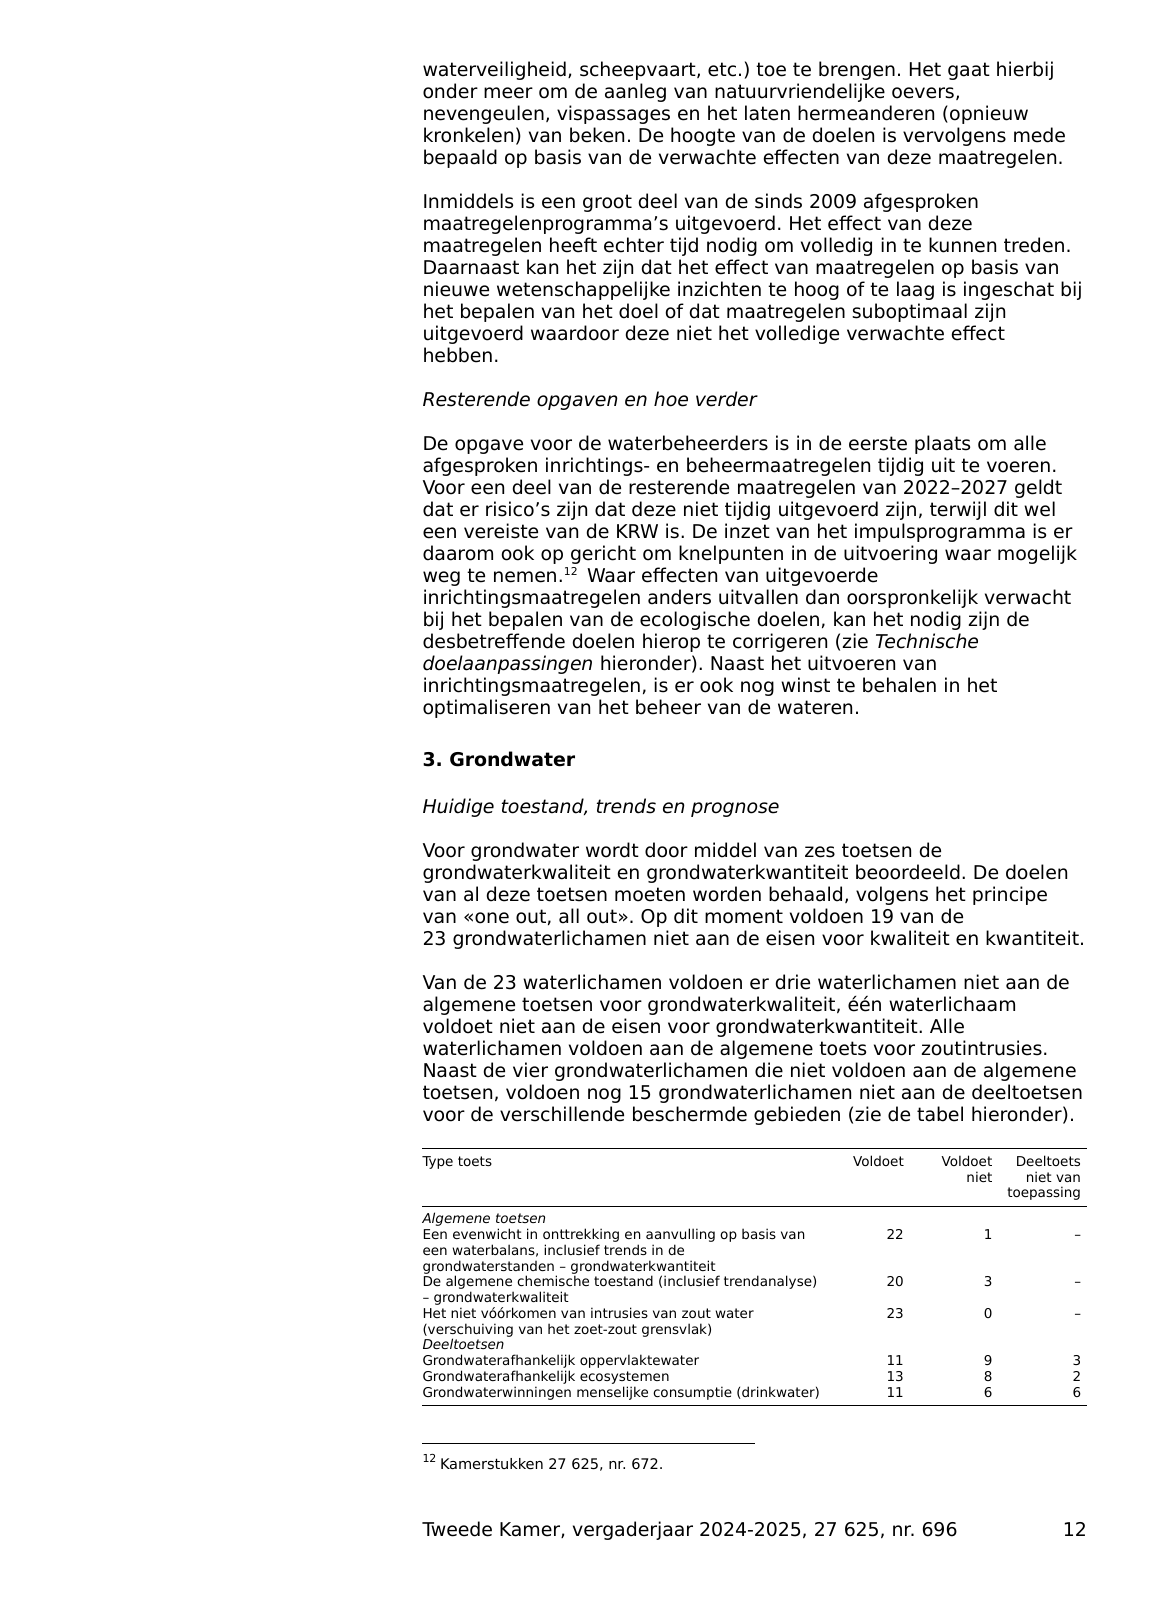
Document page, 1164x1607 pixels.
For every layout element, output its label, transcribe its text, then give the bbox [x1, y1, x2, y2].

table_header Type toets [422, 1149, 821, 1206]
text De opgave voor de waterbeheerders is in de eerste plaats om alle afgesproken inrichtings- en beheermaatregelen tijdig uit te voeren. Voor een deel van de resterende maatregelen van 2022–2027 geldt dat er risico’s zijn dat deze niet tijdig uitgevoerd zijn, terwijl dit wel een vereiste van de KRW is. De inzet van het impulsprogramma is er daarom ook op gericht om knelpunten in de uitvoering waar mogelijk weg te nemen. Waar effecten van uitgevoerde inrichtingsmaatregelen anders uitvallen dan oorspronkelijk verwacht bij het bepalen van de ecologische doelen, kan het nodig zijn de desbetreffende doelen hierop te corrigeren (zie Technische doelaanpassingen hieronder). Naast het uitvoeren van inrichtingsmaatregelen, is er ook nog winst te behalen in het optimaliseren van het beheer van de wateren. [422, 433, 1087, 719]
table_cell 3 [998, 1353, 1087, 1369]
table_cell Algemene toetsen [422, 1207, 1087, 1227]
table_cell De algemene chemische toestand (inclusief trendanalyse) – grondwaterkwaliteit [422, 1274, 821, 1306]
table_cell – [998, 1306, 1087, 1337]
table_cell Grondwaterafhankelijk oppervlaktewater [422, 1353, 821, 1369]
text waterveiligheid, scheepvaart, etc.) toe te brengen. Het gaat hierbij onder meer om de aanleg van natuurvriendelijke oevers, nevengeulen, vispassages en het laten hermeanderen (opnieuw kronkelen) van beken. De hoogte van de doelen is vervolgens mede bepaald op basis van de verwachte effecten van deze maatregelen. [422, 59, 1087, 169]
table_cell 11 [821, 1353, 909, 1369]
table_header Deeltoets niet van toepassing [998, 1149, 1087, 1206]
table_cell 6 [910, 1384, 998, 1405]
table_cell – [998, 1227, 1087, 1274]
table_cell Het niet vóórkomen van intrusies van zout water (verschuiving van het zoet-zout grensvlak) [422, 1306, 821, 1337]
table_cell 8 [910, 1369, 998, 1384]
subtitle Resterende opgaven en hoe verder [422, 389, 1087, 411]
table_cell 1 [910, 1227, 998, 1274]
table_cell 20 [821, 1274, 909, 1306]
text Inmiddels is een groot deel van de sinds 2009 afgesproken maatregelenprogramma’s uitgevoerd. Het effect van deze maatregelen heeft echter tijd nodig om volledig in te kunnen treden. Daarnaast kan het zijn dat het effect van maatregelen op basis van nieuwe wetenschappelijke inzichten te hoog of te laag is ingeschat bij het bepalen van het doel of dat maatregelen suboptimaal zijn uitgevoerd waardoor deze niet het volledige verwachte effect hebben. [422, 191, 1087, 367]
table_cell 9 [910, 1353, 998, 1369]
table_cell 0 [910, 1306, 998, 1337]
table_header Voldoet [821, 1149, 909, 1206]
subtitle Huidige toestand, trends en prognose [422, 796, 1087, 818]
table_cell 22 [821, 1227, 909, 1274]
table_cell Een evenwicht in onttrekking en aanvulling op basis van een waterbalans, inclusief trends in de grondwaterstanden – grondwaterkwantiteit [422, 1227, 821, 1274]
table_cell Deeltoetsen [422, 1337, 1087, 1353]
table_cell 3 [910, 1274, 998, 1306]
table_cell 23 [821, 1306, 909, 1337]
table_cell 13 [821, 1369, 909, 1384]
table_cell – [998, 1274, 1087, 1306]
text Voor grondwater wordt door middel van zes toetsen de grondwaterkwaliteit en grondwaterkwantiteit beoordeeld. De doelen van al deze toetsen moeten worden behaald, volgens het principe van «one out, all out». Op dit moment voldoen 19 van de 23 grondwaterlichamen niet aan de eisen voor kwaliteit en kwantiteit. [422, 840, 1087, 950]
table_cell 6 [998, 1384, 1087, 1405]
table_cell Grondwaterwinningen menselijke consumptie (drinkwater) [422, 1384, 821, 1405]
table_cell Grondwaterafhankelijk ecosystemen [422, 1369, 821, 1384]
table_header Voldoet niet [910, 1149, 998, 1206]
subtitle 3. Grondwater [422, 749, 1087, 771]
table_cell 11 [821, 1384, 909, 1405]
text Van de 23 waterlichamen voldoen er drie waterlichamen niet aan de algemene toetsen voor grondwaterkwaliteit, één waterlichaam voldoet niet aan de eisen voor grondwaterkwantiteit. Alle waterlichamen voldoen aan de algemene toets voor zoutintrusies. Naast de vier grondwaterlichamen die niet voldoen aan de algemene toetsen, voldoen nog 15 grondwaterlichamen niet aan de deeltoetsen voor de verschillende beschermde gebieden (zie de tabel hieronder). [422, 972, 1087, 1126]
text Kamerstukken 27 625, nr. 672. [422, 1452, 1087, 1474]
table_cell 2 [998, 1369, 1087, 1384]
